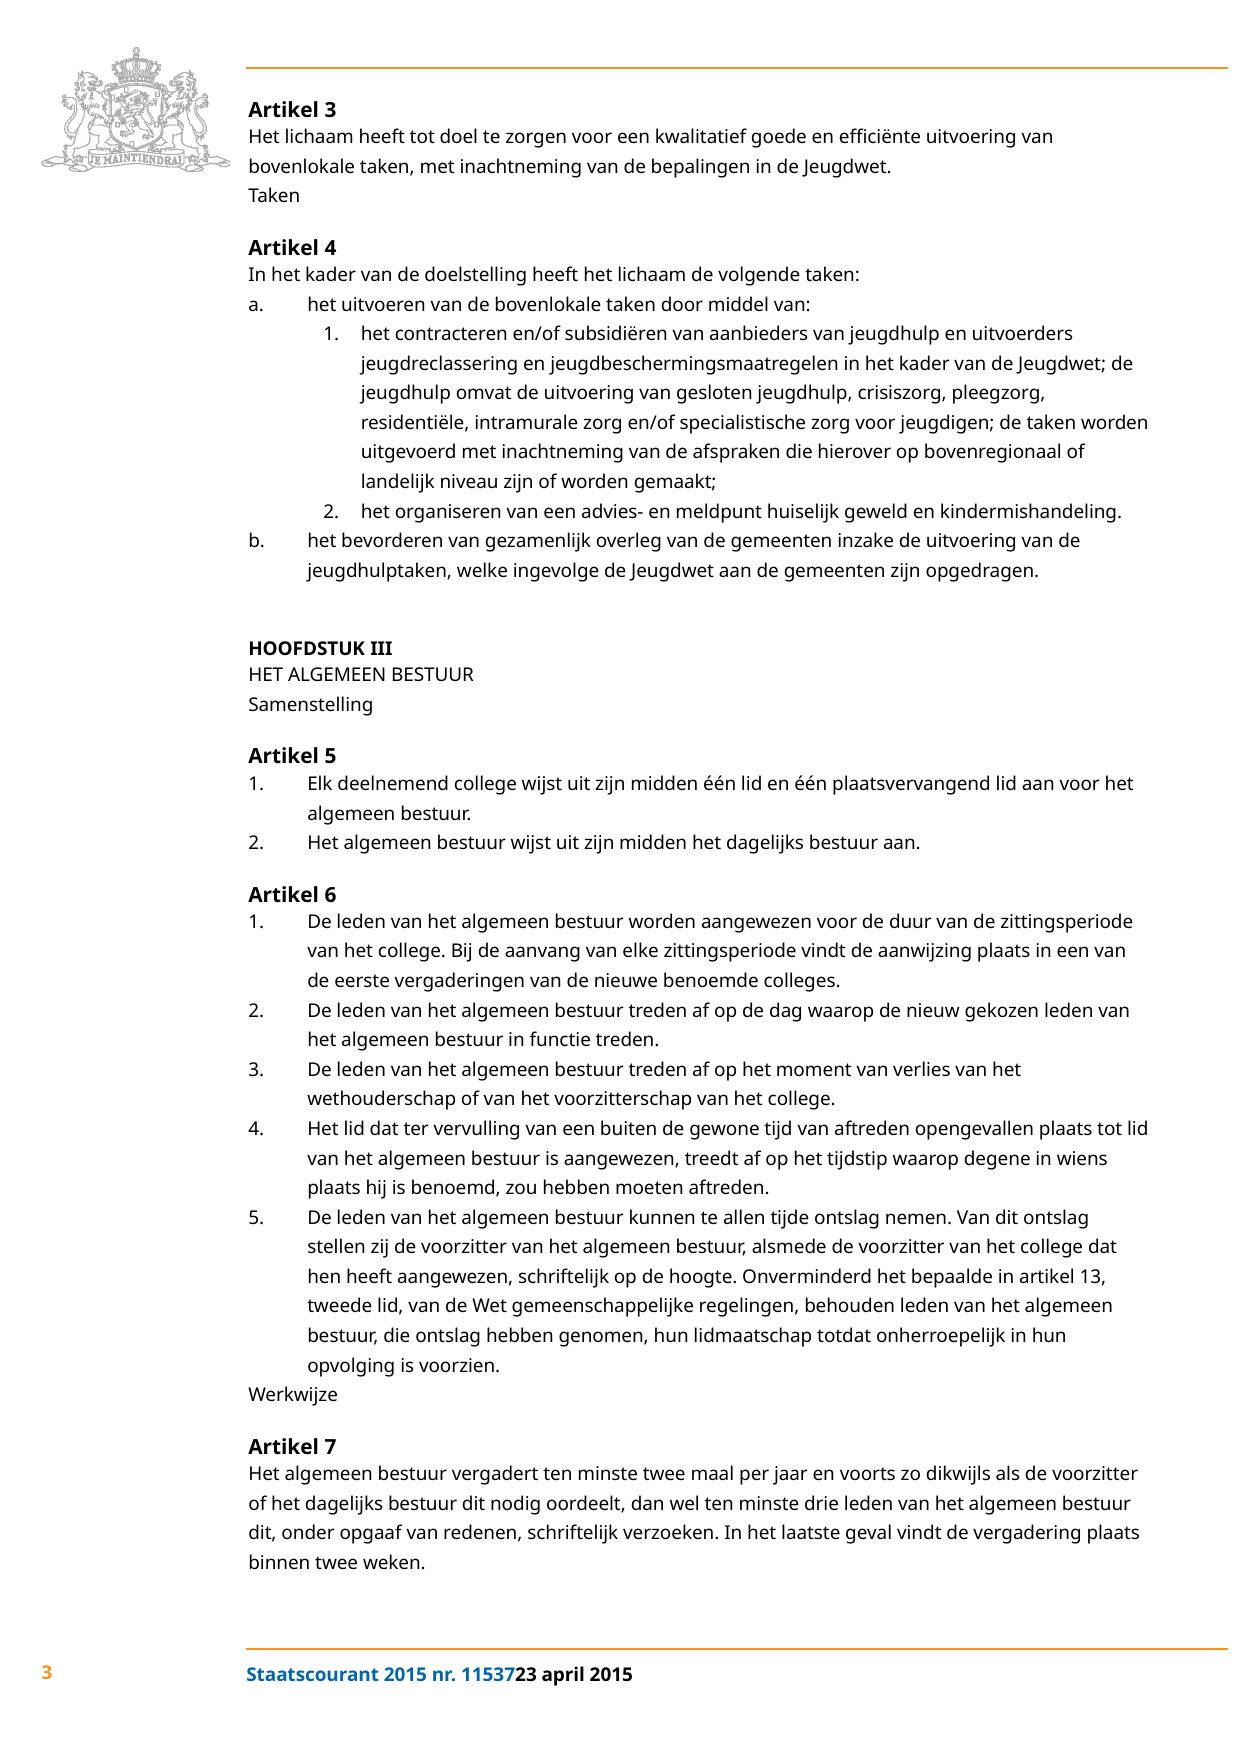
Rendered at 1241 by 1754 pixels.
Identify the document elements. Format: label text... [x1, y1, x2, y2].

text HET ALGEMEEN BESTUUR [248, 662, 1152, 687]
list De leden van het algemeen bestuur treden af op het moment van verlies van het wethouderschap of van het voorzitterschap van het college. [248, 1056, 1152, 1111]
list het contracteren en/of subsidiëren van aanbieders van jeugdhulp en uitvoerders jeugdreclassering en jeugdbeschermingsmaatregelen in het kader van de Jeugdwet; de jeugdhulp omvat de uitvoering van gesloten jeugdhulp, crisiszorg, pleegzorg, residentiële, intramurale zorg en/of specialistische zorg voor jeugdigen; de taken worden uitgevoerd met inachtneming van de afspraken die hierover op bovenregionaal of landelijk niveau zijn of worden gemaakt; [323, 320, 1152, 494]
picture [41, 47, 231, 172]
list het bevorderen van gezamenlijk overleg van de gemeenten inzake de uitvoering van de jeugdhulptaken, welke ingevolge de Jeugdwet aan de gemeenten zijn opgedragen. [248, 527, 1152, 583]
text Werkwijze [248, 1381, 1152, 1407]
text Artikel 3 [248, 95, 1152, 123]
list Het algemeen bestuur wijst uit zijn midden het dagelijks bestuur aan. [248, 829, 1152, 855]
list het organiseren van een advies- en meldpunt huiselijk geweld en kindermishandeling. [323, 498, 1152, 524]
list De leden van het algemeen bestuur worden aangewezen voor de duur van de zittingsperiode van het college. Bij de aanvang van elke zittingsperiode vindt de aanwijzing plaats in een van de eerste vergaderingen van de nieuwe benoemde colleges. [248, 908, 1152, 993]
text In het kader van de doelstelling heeft het lichaam de volgende taken: [248, 261, 1152, 287]
list De leden van het algemeen bestuur kunnen te allen tijde ontslag nemen. Van dit ontslag stellen zij de voorzitter van het algemeen bestuur, alsmede de voorzitter van het college dat hen heeft aangewezen, schriftelijk op de hoogte. Onverminderd het bepaalde in artikel 13, tweede lid, van de Wet gemeenschappelijke regelingen, behouden leden van het algemeen bestuur, die ontslag hebben genomen, hun lidmaatschap totdat onherroepelijk in hun opvolging is voorzien. [248, 1204, 1152, 1378]
list Elk deelnemend college wijst uit zijn midden één lid en één plaatsvervangend lid aan voor het algemeen bestuur. [248, 770, 1152, 825]
text Samenstelling [248, 691, 1152, 717]
list De leden van het algemeen bestuur treden af op de dag waarop de nieuw gekozen leden van het algemeen bestuur in functie treden. [248, 997, 1152, 1052]
text Taken [248, 182, 1152, 208]
list het uitvoeren van de bovenlokale taken door middel van: [248, 291, 1152, 317]
text Artikel 4 [248, 233, 1152, 261]
list Het lid dat ter vervulling van een buiten de gewone tijd van aftreden opengevallen plaats tot lid van het algemeen bestuur is aangewezen, treedt af op het tijdstip waarop degene in wiens plaats hij is benoemd, zou hebben moeten aftreden. [248, 1115, 1152, 1200]
text Het lichaam heeft tot doel te zorgen voor een kwalitatief goede en efficiënte uitvoering van bovenlokale taken, met inachtneming van de bepalingen in de Jeugdwet. [248, 123, 1152, 178]
text Artikel 5 [248, 742, 1152, 770]
text Artikel 7 [248, 1432, 1152, 1460]
text Artikel 6 [248, 880, 1152, 908]
text Het algemeen bestuur vergadert ten minste twee maal per jaar en voorts zo dikwijls als de voorzitter of het dagelijks bestuur dit nodig oordeelt, dan wel ten minste drie leden van het algemeen bestuur dit, onder opgaaf van redenen, schriftelijk verzoeken. In het laatste geval vindt de vergadering plaats binnen twee weken. [248, 1460, 1152, 1575]
text HOOFDSTUK III [248, 633, 1152, 662]
